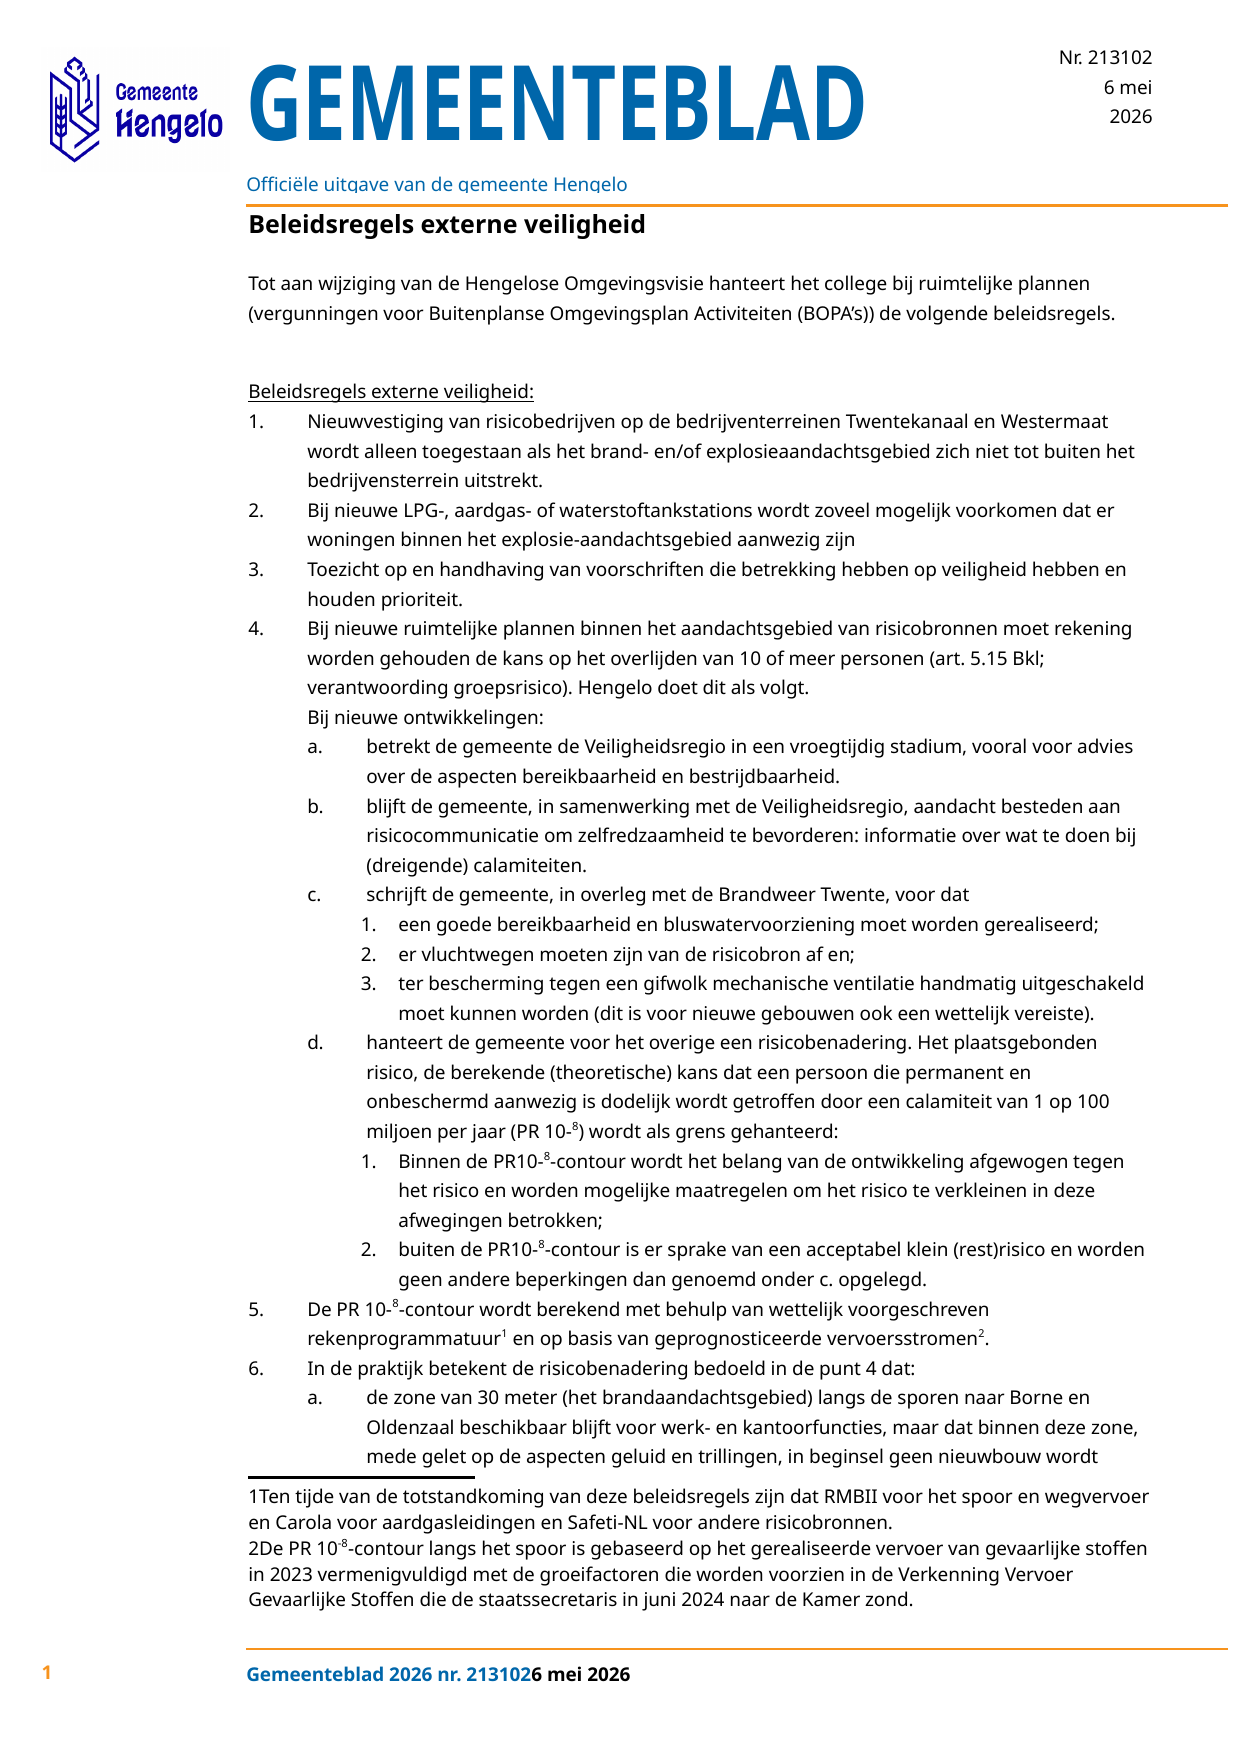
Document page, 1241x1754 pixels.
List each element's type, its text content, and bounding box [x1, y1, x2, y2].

list de zone van 30 meter (het brandaandachtsgebied) langs de sporen naar Borne en Oldenzaal beschikbaar blijft voor werk- en kantoorfuncties, maar dat binnen deze zone, mede gelet op de aspecten geluid en trillingen, in beginsel geen nieuwbouw wordt [307, 1384, 1152, 1469]
list Toezicht op en handhaving van voorschriften die betrekking hebben op veiligheid hebben en houden prioriteit. [248, 556, 1152, 612]
list Binnen de PR10-8-contour wordt het belang van de ontwikkeling afgewogen tegen het risico en worden mogelijke maatregelen om het risico te verkleinen in deze afwegingen betrokken; [361, 1148, 1152, 1233]
list blijft de gemeente, in samenwerking met de Veiligheidsregio, aandacht besteden aan risicocommunicatie om zelfredzaamheid te bevorderen: informatie over wat te doen bij (dreigende) calamiteiten. [307, 793, 1152, 878]
text Beleidsregels externe veiligheid [248, 207, 1152, 241]
list ter bescherming tegen een gifwolk mechanische ventilatie handmatig uitgeschakeld moet kunnen worden (dit is voor nieuwe gebouwen ook een wettelijk vereiste). [361, 970, 1152, 1026]
text Tot aan wijziging van de Hengelose Omgevingsvisie hanteert het college bij ruimtelijke plannen (vergunningen voor Buitenplanse Omgevingsplan Activiteiten (BOPA’s)) de volgende beleidsregels. [248, 270, 1152, 326]
list De PR 10-8-contour wordt berekend met behulp van wettelijk voorgeschreven rekenprogrammatuur en op basis van geprognosticeerde vervoersstromen. [248, 1296, 1152, 1351]
list In de praktijk betekent de risicobenadering bedoeld in de punt 4 dat: [248, 1355, 1152, 1381]
list buiten de PR10-8-contour is er sprake van een acceptabel klein (rest)risico en worden geen andere beperkingen dan genoemd onder c. opgelegd. [361, 1237, 1152, 1292]
list Nieuwvestiging van risicobedrijven op de bedrijventerreinen Twentekanaal en Westermaat wordt alleen toegestaan als het brand- en/of explosieaandachtsgebied zich niet tot buiten het bedrijvensterrein uitstrekt. [248, 408, 1152, 493]
list er vluchtwegen moeten zijn van de risicobron af en; [361, 941, 1152, 967]
list betrekt de gemeente de Veiligheidsregio in een vroegtijdig stadium, vooral voor advies over de aspecten bereikbaarheid en bestrijdbaarheid. [307, 734, 1152, 789]
text Beleidsregels externe veiligheid: [248, 379, 1152, 404]
list schrijft de gemeente, in overleg met de Brandweer Twente, voor dat [307, 882, 1152, 907]
list een goede bereikbaarheid en bluswatervoorziening moet worden gerealiseerd; [361, 911, 1152, 937]
list Ten tijde van de totstandkoming van deze beleidsregels zijn dat RMBII voor het spoor en wegvervoer en Carola voor aardgasleidingen en Safeti-NL voor andere risicobronnen. [248, 1483, 1152, 1535]
list hanteert de gemeente voor het overige een risicobenadering. Het plaatsgebonden risico, de berekende (theoretische) kans dat een persoon die permanent en onbeschermd aanwezig is dodelijk wordt getroffen door een calamiteit van 1 op 100 miljoen per jaar (PR 10-8) wordt als grens gehanteerd: [307, 1029, 1152, 1144]
picture [41, 47, 231, 172]
list Bij nieuwe ontwikkelingen: [248, 704, 1152, 730]
list Bij nieuwe ruimtelijke plannen binnen het aandachtsgebied van risicobronnen moet rekening worden gehouden de kans op het overlijden van 10 of meer personen (art. 5.15 Bkl; verantwoording groepsrisico). Hengelo doet dit als volgt. [248, 615, 1152, 700]
list De PR 10-8-contour langs het spoor is gebaseerd op het gerealiseerde vervoer van gevaarlijke stoffen in 2023 vermenigvuldigd met de groeifactoren die worden voorzien in de Verkenning Vervoer Gevaarlijke Stoffen die de staatssecretaris in juni 2024 naar de Kamer zond. [248, 1535, 1152, 1612]
list Bij nieuwe LPG-, aardgas- of waterstoftankstations wordt zoveel mogelijk voorkomen dat er woningen binnen het explosie-aandachtsgebied aanwezig zijn [248, 497, 1152, 552]
